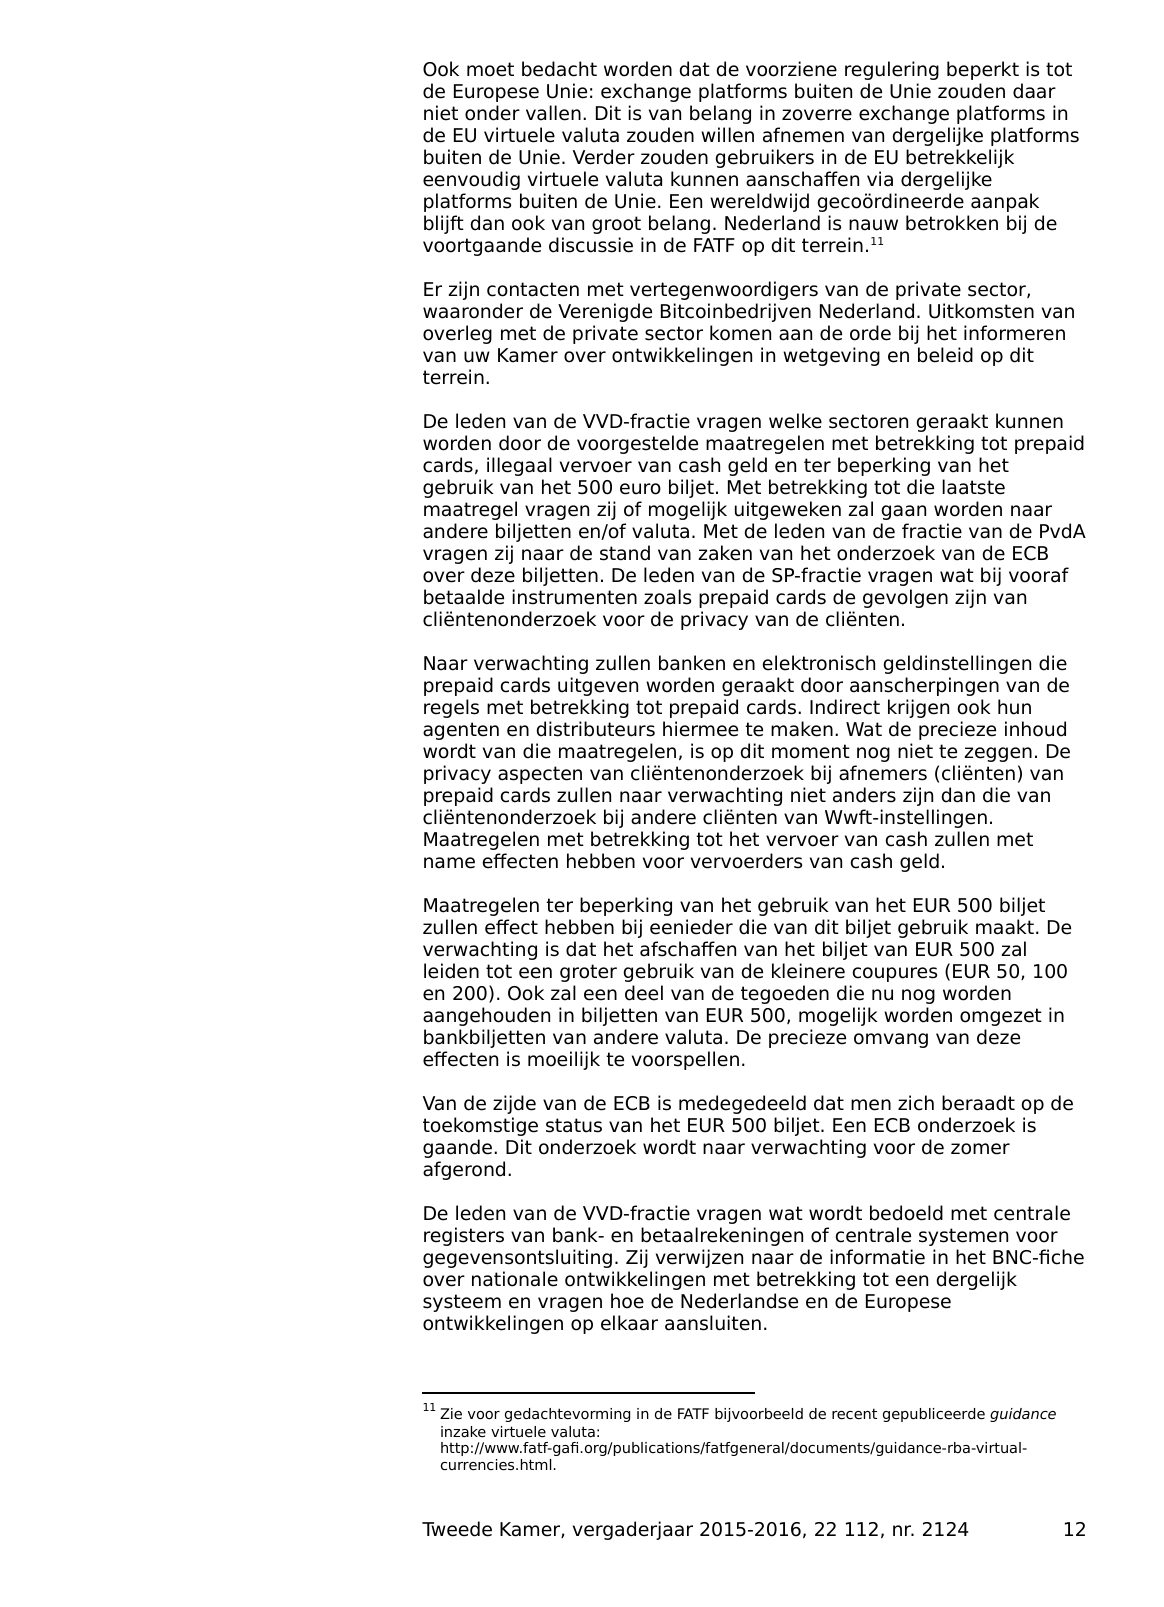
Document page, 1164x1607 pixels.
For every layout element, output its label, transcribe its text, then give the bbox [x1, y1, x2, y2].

text Er zijn contacten met vertegenwoordigers van de private sector, waaronder de Verenigde Bitcoinbedrijven Nederland. Uitkomsten van overleg met de private sector komen aan de orde bij het informeren van uw Kamer over ontwikkelingen in wetgeving en beleid op dit terrein. [422, 279, 1087, 389]
text Naar verwachting zullen banken en elektronisch geldinstellingen die prepaid cards uitgeven worden geraakt door aanscherpingen van de regels met betrekking tot prepaid cards. Indirect krijgen ook hun agenten en distributeurs hiermee te maken. Wat de precieze inhoud wordt van die maatregelen, is op dit moment nog niet te zeggen. De privacy aspecten van cliëntenonderzoek bij afnemers (cliënten) van prepaid cards zullen naar verwachting niet anders zijn dan die van cliëntenonderzoek bij andere cliënten van Wwft-instellingen. Maatregelen met betrekking tot het vervoer van cash zullen met name effecten hebben voor vervoerders van cash geld. [422, 653, 1087, 873]
text Zie voor gedachtevorming in de FATF bijvoorbeeld de recent gepubliceerde guidance inzake virtuele valuta: http://www.fatf-gafi.org/publications/fatfgeneral/documents/guidance-rba-virtual-currencies.html. [422, 1402, 1087, 1474]
text Ook moet bedacht worden dat de voorziene regulering beperkt is tot de Europese Unie: exchange platforms buiten de Unie zouden daar niet onder vallen. Dit is van belang in zoverre exchange platforms in de EU virtuele valuta zouden willen afnemen van dergelijke platforms buiten de Unie. Verder zouden gebruikers in de EU betrekkelijk eenvoudig virtuele valuta kunnen aanschaffen via dergelijke platforms buiten de Unie. Een wereldwijd gecoördineerde aanpak blijft dan ook van groot belang. Nederland is nauw betrokken bij de voortgaande discussie in de FATF op dit terrein. [422, 59, 1087, 257]
text De leden van de VVD-fractie vragen welke sectoren geraakt kunnen worden door de voorgestelde maatregelen met betrekking tot prepaid cards, illegaal vervoer van cash geld en ter beperking van het gebruik van het 500 euro biljet. Met betrekking tot die laatste maatregel vragen zij of mogelijk uitgeweken zal gaan worden naar andere biljetten en/of valuta. Met de leden van de fractie van de PvdA vragen zij naar de stand van zaken van het onderzoek van de ECB over deze biljetten. De leden van de SP-fractie vragen wat bij vooraf betaalde instrumenten zoals prepaid cards de gevolgen zijn van cliëntenonderzoek voor de privacy van de cliënten. [422, 411, 1087, 631]
text Maatregelen ter beperking van het gebruik van het EUR 500 biljet zullen effect hebben bij eenieder die van dit biljet gebruik maakt. De verwachting is dat het afschaffen van het biljet van EUR 500 zal leiden tot een groter gebruik van de kleinere coupures (EUR 50, 100 en 200). Ook zal een deel van de tegoeden die nu nog worden aangehouden in biljetten van EUR 500, mogelijk worden omgezet in bankbiljetten van andere valuta. De precieze omvang van deze effecten is moeilijk te voorspellen. [422, 895, 1087, 1071]
text Van de zijde van de ECB is medegedeeld dat men zich beraadt op de toekomstige status van het EUR 500 biljet. Een ECB onderzoek is gaande. Dit onderzoek wordt naar verwachting voor de zomer afgerond. [422, 1093, 1087, 1181]
text De leden van de VVD-fractie vragen wat wordt bedoeld met centrale registers van bank- en betaalrekeningen of centrale systemen voor gegevensontsluiting. Zij verwijzen naar de informatie in het BNC-fiche over nationale ontwikkelingen met betrekking tot een dergelijk systeem en vragen hoe de Nederlandse en de Europese ontwikkelingen op elkaar aansluiten. [422, 1203, 1087, 1335]
